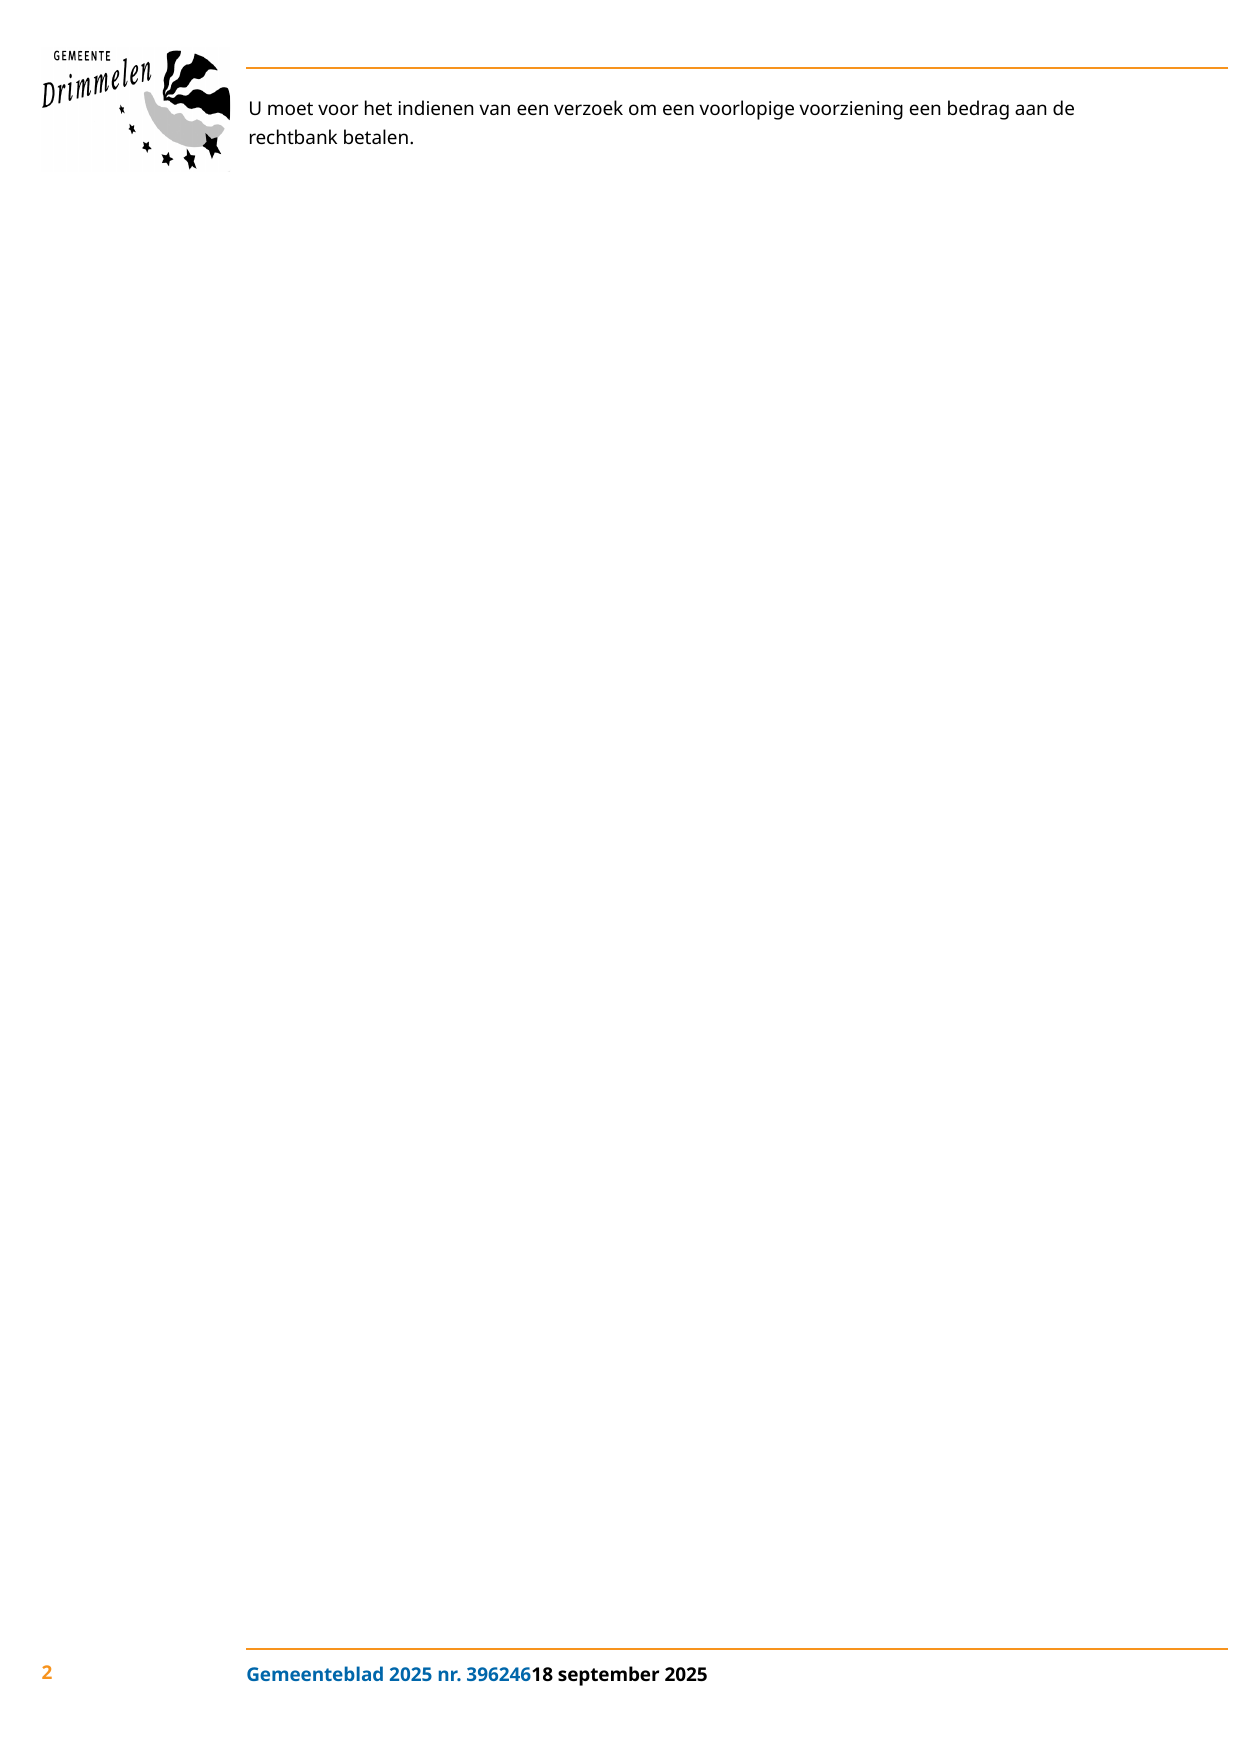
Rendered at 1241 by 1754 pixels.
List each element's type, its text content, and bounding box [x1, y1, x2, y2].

picture [41, 47, 231, 172]
text U moet voor het indienen van een verzoek om een voorlopige voorziening een bedrag aan de rechtbank betalen. [248, 95, 1152, 150]
